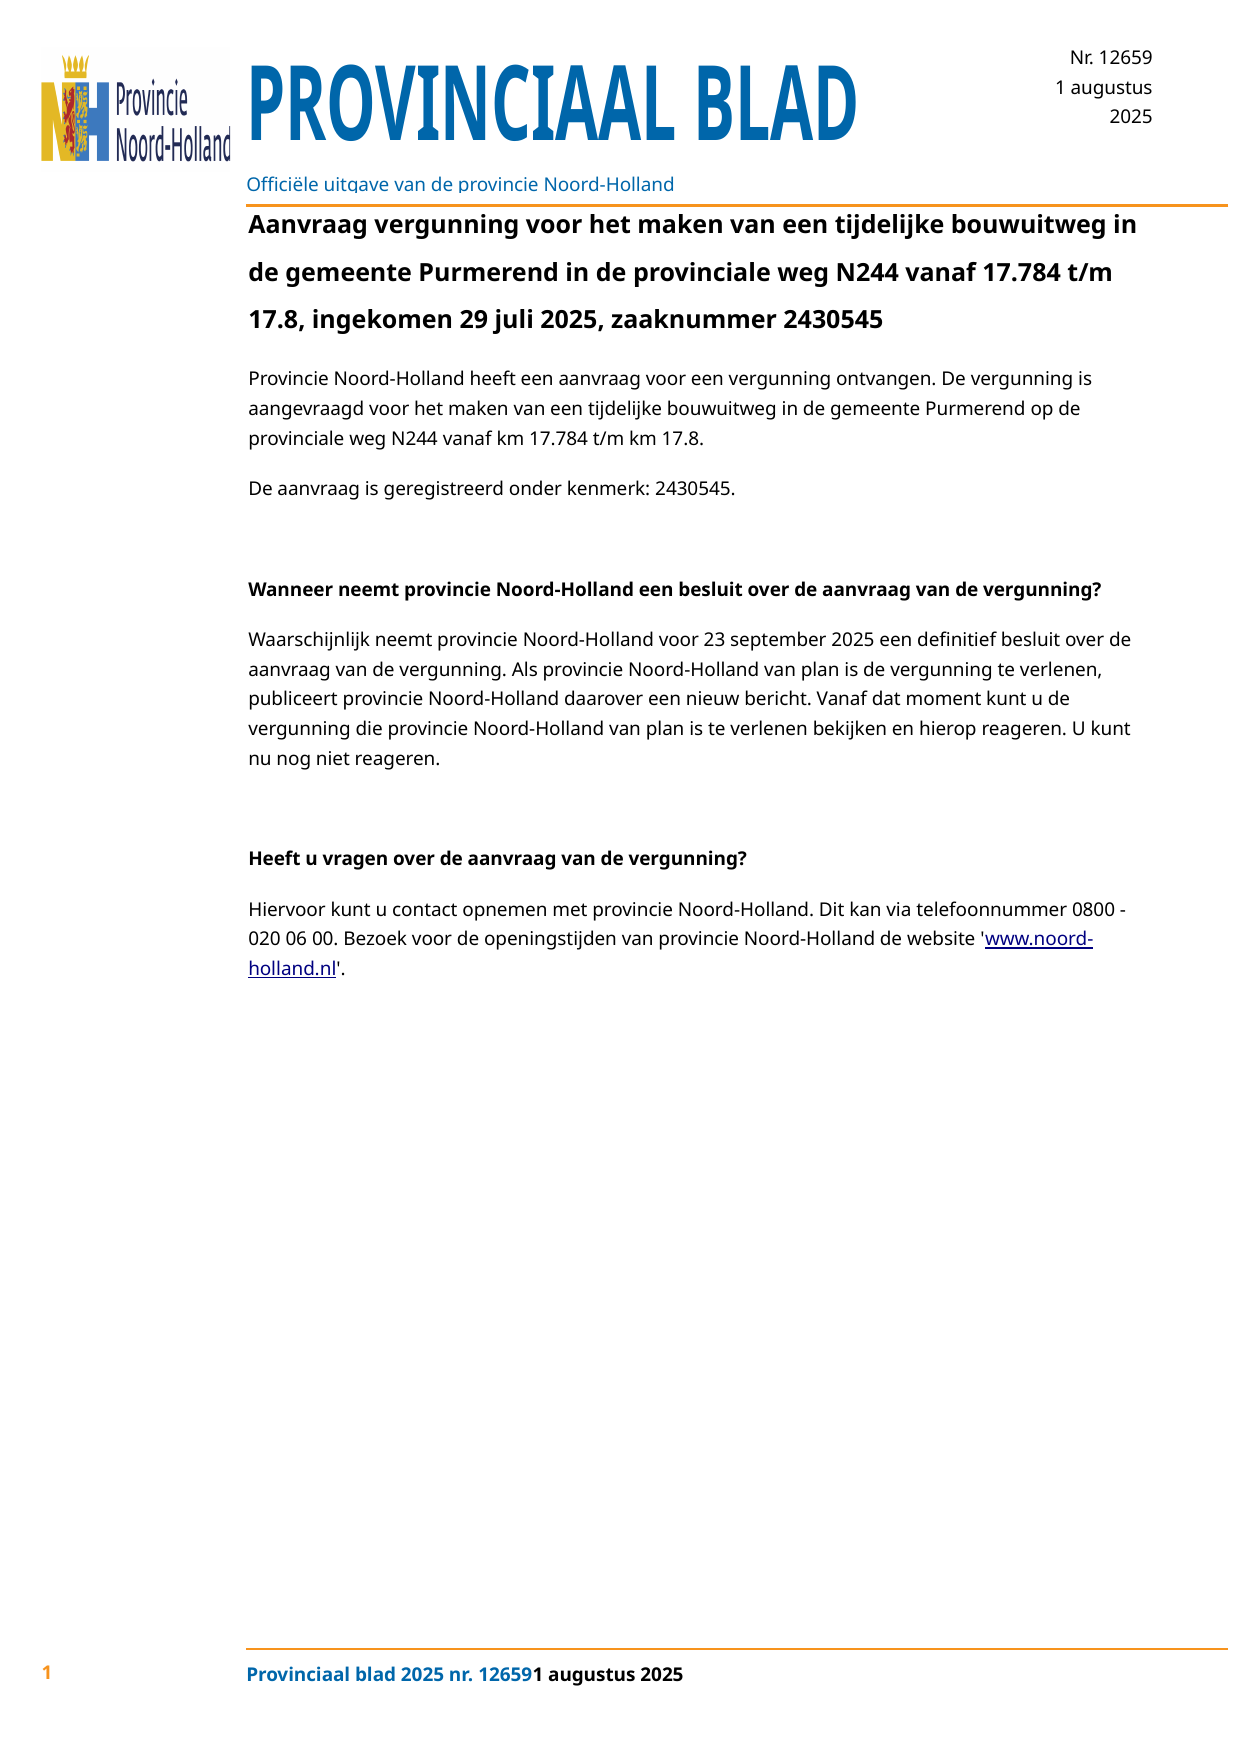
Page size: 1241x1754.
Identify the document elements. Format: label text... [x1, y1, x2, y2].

text Wanneer neemt provincie Noord-Holland een besluit over de aanvraag van de vergunning? [248, 576, 1152, 602]
text Aanvraag vergunning voor het maken van een tijdelijke bouwuitweg in de gemeente Purmerend in de provinciale weg N244 vanaf 17.784 t/m 17.8, ingekomen 29 juli 2025, zaaknummer 2430545 [248, 207, 1152, 336]
picture [41, 47, 231, 172]
text Heeft u vragen over de aanvraag van de vergunning? [248, 846, 1152, 871]
text Provincie Noord-Holland heeft een aanvraag voor een vergunning ontvangen. De vergunning is aangevraagd voor het maken van een tijdelijke bouwuitweg in de gemeente Purmerend op de provinciale weg N244 vanaf km 17.784 t/m km 17.8. [248, 366, 1152, 450]
text Waarschijnlijk neemt provincie Noord-Holland voor 23 september 2025 een definitief besluit over de aanvraag van de vergunning. Als provincie Noord-Holland van plan is de vergunning te verlenen, publiceert provincie Noord-Holland daarover een nieuw bericht. Vanaf dat moment kunt u de vergunning die provincie Noord-Holland van plan is te verlenen bekijken en hierop reageren. U kunt nu nog niet reageren. [248, 626, 1152, 770]
text De aanvraag is geregistreerd onder kenmerk: 2430545. [248, 475, 1152, 501]
text Hiervoor kunt u contact opnemen met provincie Noord-Holland. Dit kan via telefoonnummer 0800 - 020 06 00. Bezoek voor de openingstijden van provincie Noord-Holland de website 'www.noord-holland.nl'. [248, 896, 1152, 981]
